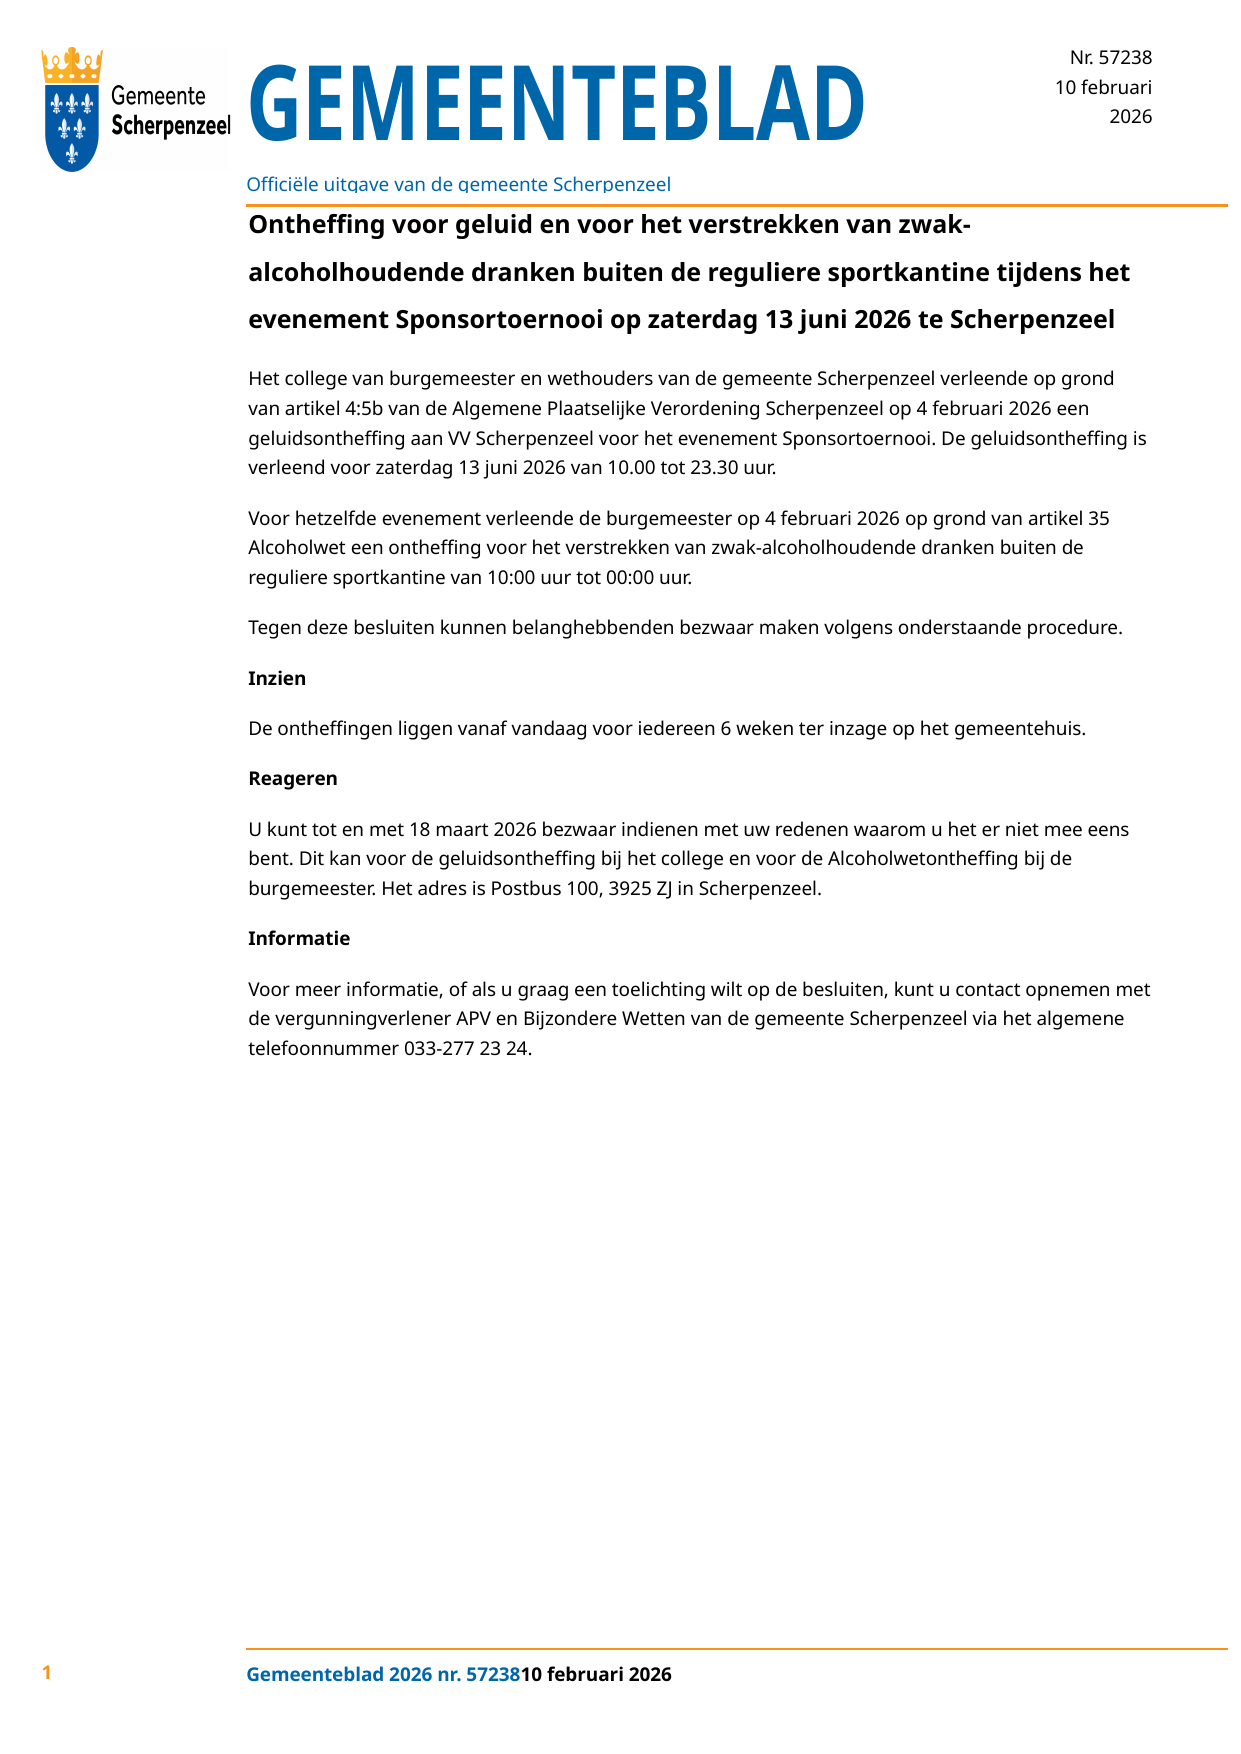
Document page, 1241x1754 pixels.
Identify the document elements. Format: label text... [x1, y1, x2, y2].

text Het college van burgemeester en wethouders van de gemeente Scherpenzeel verleende op grond van artikel 4:5b van de Algemene Plaatselijke Verordening Scherpenzeel op 4 februari 2026 een geluidsontheffing aan VV Scherpenzeel voor het evenement Sponsortoernooi. De geluidsontheffing is verleend voor zaterdag 13 juni 2026 van 10.00 tot 23.30 uur. [248, 366, 1152, 480]
text De ontheffingen liggen vanaf vandaag voor iedereen 6 weken ter inzage op het gemeentehuis. [248, 715, 1152, 741]
text Tegen deze besluiten kunnen belanghebbenden bezwaar maken volgens onderstaande procedure. [248, 614, 1152, 640]
picture [41, 47, 231, 172]
text U kunt tot en met 18 maart 2026 bezwaar indienen met uw redenen waarom u het er niet mee eens bent. Dit kan voor de geluidsontheffing bij het college en voor de Alcoholwetontheffing bij de burgemeester. Het adres is Postbus 100, 3925 ZJ in Scherpenzeel. [248, 816, 1152, 901]
text Inzien [248, 665, 1152, 690]
text Ontheffing voor geluid en voor het verstrekken van zwak-alcoholhoudende dranken buiten de reguliere sportkantine tijdens het evenement Sponsortoernooi op zaterdag 13 juni 2026 te Scherpenzeel [248, 207, 1152, 336]
text Voor hetzelfde evenement verleende de burgemeester op 4 februari 2026 op grond van artikel 35 Alcoholwet een ontheffing voor het verstrekken van zwak-alcoholhoudende dranken buiten de reguliere sportkantine van 10:00 uur tot 00:00 uur. [248, 505, 1152, 589]
text Informatie [248, 926, 1152, 951]
text Reageren [248, 766, 1152, 791]
text Voor meer informatie, of als u graag een toelichting wilt op de besluiten, kunt u contact opnemen met de vergunningverlener APV en Bijzondere Wetten van de gemeente Scherpenzeel via het algemene telefoonnummer 033-277 23 24. [248, 976, 1152, 1061]
